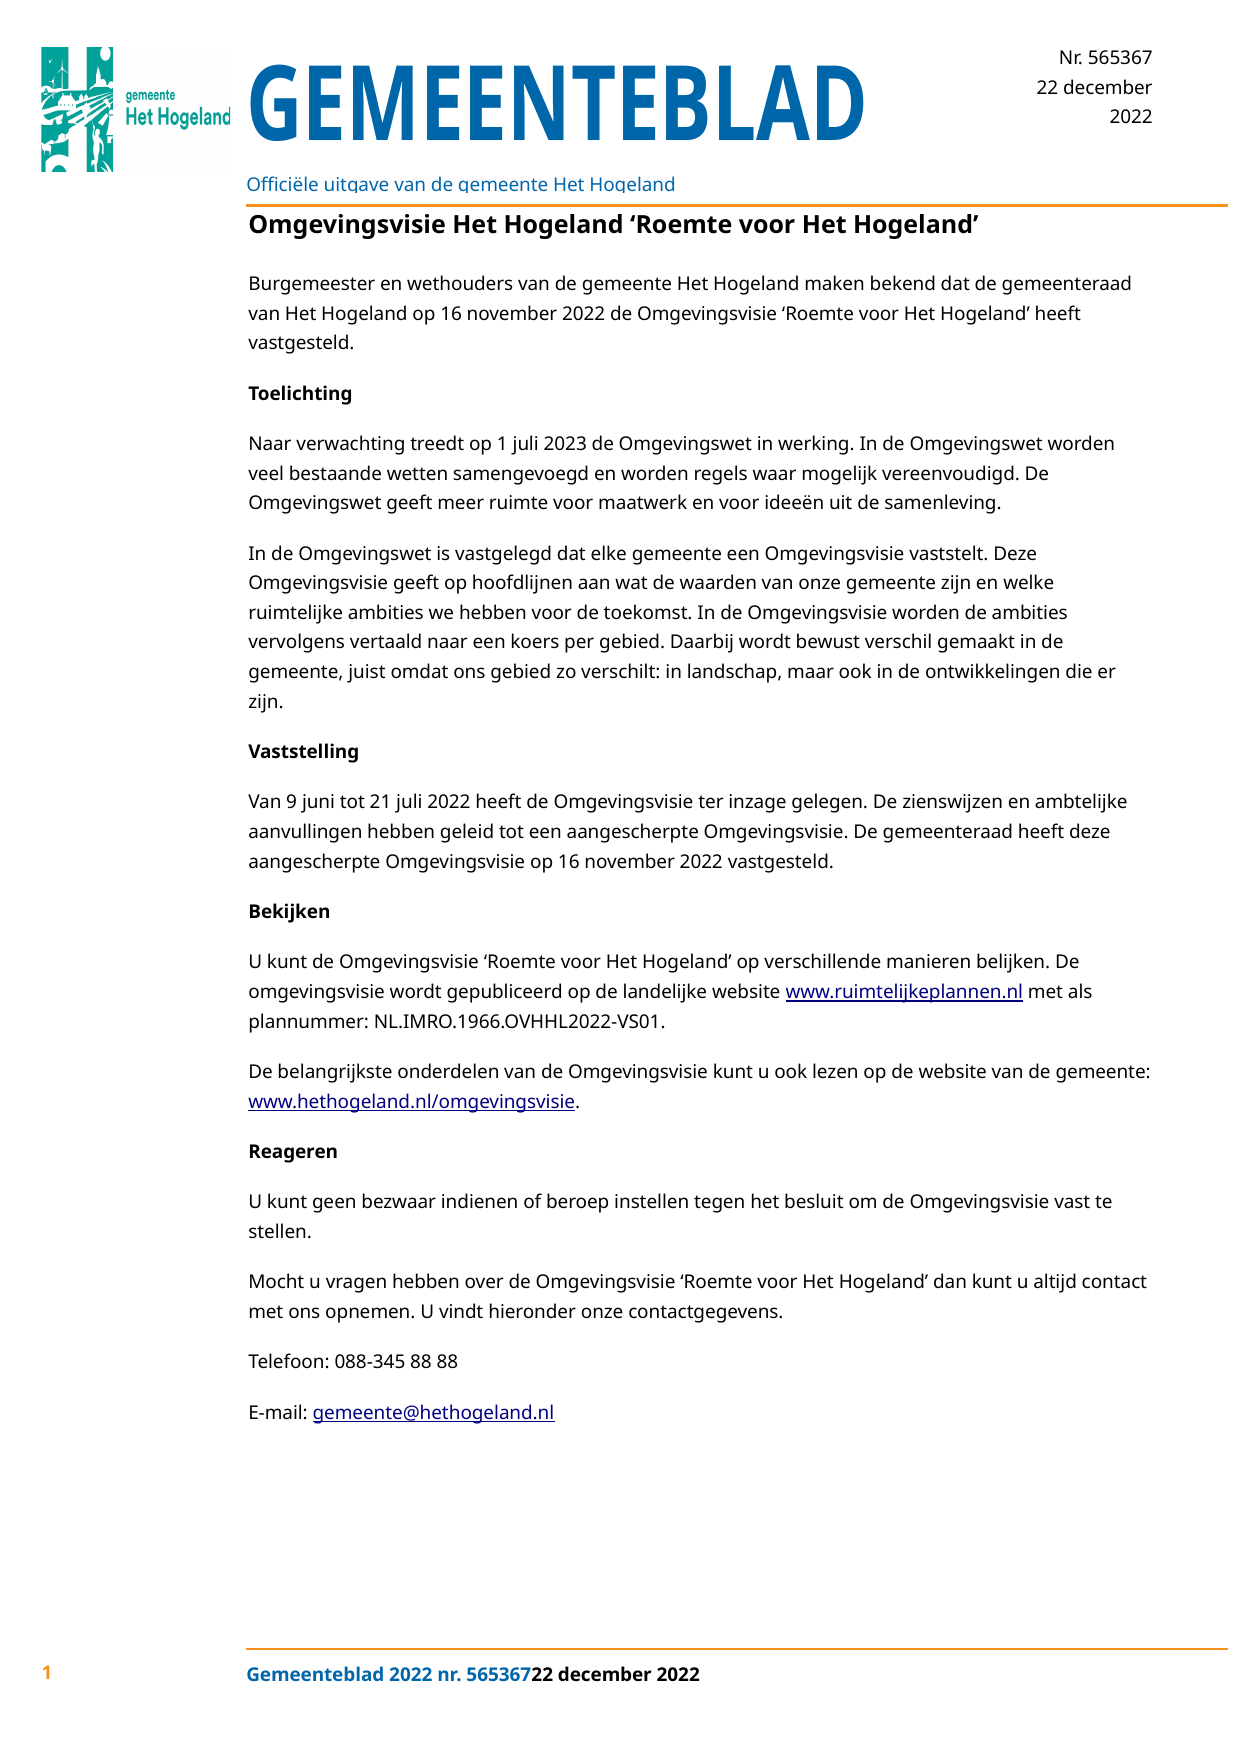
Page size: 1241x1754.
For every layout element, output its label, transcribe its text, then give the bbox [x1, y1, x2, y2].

text Van 9 juni tot 21 juli 2022 heeft de Omgevingsvisie ter inzage gelegen. De zienswijzen en ambtelijke aanvullingen hebben geleid tot een aangescherpte Omgevingsvisie. De gemeenteraad heeft deze aangescherpte Omgevingsvisie op 16 november 2022 vastgesteld. [248, 789, 1152, 873]
text Naar verwachting treedt op 1 juli 2023 de Omgevingswet in werking. In de Omgevingswet worden veel bestaande wetten samengevoegd en worden regels waar mogelijk vereenvoudigd. De Omgevingswet geeft meer ruimte voor maatwerk en voor ideeën uit de samenleving. [248, 430, 1152, 515]
text Bekijken [248, 898, 1152, 924]
text Burgemeester en wethouders van de gemeente Het Hogeland maken bekend dat de gemeenteraad van Het Hogeland op 16 november 2022 de Omgevingsvisie ‘Roemte voor Het Hogeland’ heeft vastgesteld. [248, 270, 1152, 355]
text Mocht u vragen hebben over de Omgevingsvisie ‘Roemte voor Het Hogeland’ dan kunt u altijd contact met ons opnemen. U vindt hieronder onze contactgegevens. [248, 1269, 1152, 1324]
text U kunt geen bezwaar indienen of beroep instellen tegen het besluit om de Omgevingsvisie vast te stellen. [248, 1189, 1152, 1244]
text E-mail: gemeente@hethogeland.nl [248, 1399, 1152, 1425]
text Toelichting [248, 380, 1152, 406]
text U kunt de Omgevingsvisie ‘Roemte voor Het Hogeland’ op verschillende manieren belijken. De omgevingsvisie wordt gepubliceerd op de landelijke website www.ruimtelijkeplannen.nl met als plannummer: NL.IMRO.1966.OVHHL2022-VS01. [248, 949, 1152, 1033]
text In de Omgevingswet is vastgelegd dat elke gemeente een Omgevingsvisie vaststelt. Deze Omgevingsvisie geeft op hoofdlijnen aan wat de waarden van onze gemeente zijn en welke ruimtelijke ambities we hebben voor de toekomst. In de Omgevingsvisie worden de ambities vervolgens vertaald naar een koers per gebied. Daarbij wordt bewust verschil gemaakt in de gemeente, juist omdat ons gebied zo verschilt: in landschap, maar ook in de ontwikkelingen die er zijn. [248, 540, 1152, 713]
text De belangrijkste onderdelen van de Omgevingsvisie kunt u ook lezen op de website van de gemeente: www.hethogeland.nl/omgevingsvisie. [248, 1058, 1152, 1113]
text Reageren [248, 1138, 1152, 1164]
text Telefoon: 088-345 88 88 [248, 1349, 1152, 1374]
picture [41, 47, 231, 172]
text Omgevingsvisie Het Hogeland ‘Roemte voor Het Hogeland’ [248, 207, 1152, 241]
text Vaststelling [248, 738, 1152, 764]
